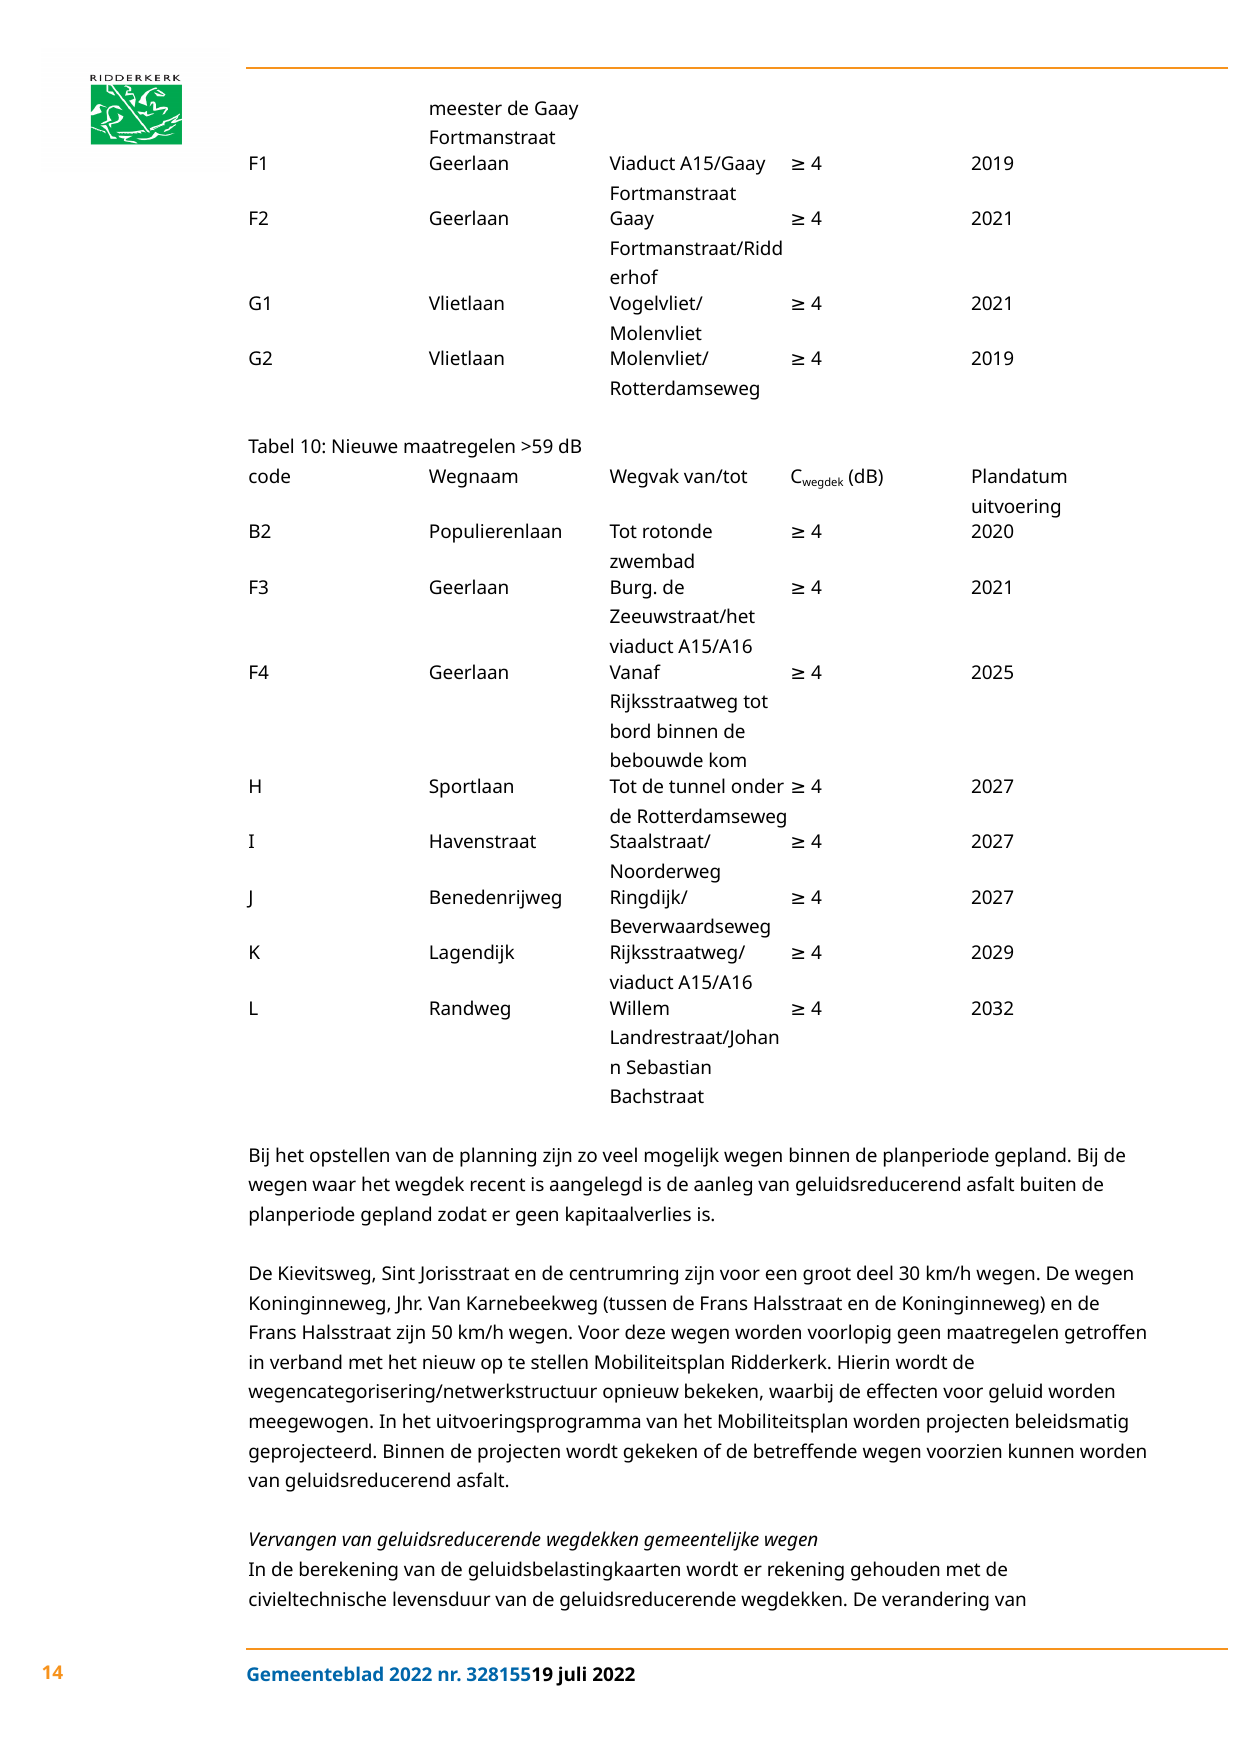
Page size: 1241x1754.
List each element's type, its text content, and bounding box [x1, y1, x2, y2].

table_cell K [248, 939, 429, 995]
table_cell Tot rotonde zwembad [609, 519, 790, 574]
text In de berekening van de geluidsbelastingkaarten wordt er rekening gehouden met de civieltechnische levensduur van de geluidsreducerende wegdekken. De verandering van [248, 1556, 1152, 1611]
table_header Wegvak van/tot [609, 464, 790, 519]
table_cell Geerlaan [429, 150, 609, 205]
table_cell I [248, 829, 429, 884]
table_cell 2029 [971, 939, 1152, 995]
table_header code [248, 464, 429, 519]
table_cell Benedenrijweg [429, 884, 609, 939]
table_cell Vanaf Rijksstraatweg tot bord binnen de bebouwde kom [609, 659, 790, 773]
text Tabel 10: Nieuwe maatregelen >59 dB [248, 434, 1152, 459]
table_cell ≥ 4 [790, 774, 971, 829]
table_cell ≥ 4 [790, 519, 971, 574]
table_cell Vogelvliet/Molenvliet [609, 290, 790, 346]
table_cell Populierenlaan [429, 519, 609, 574]
table_cell Burg. de Zeeuwstraat/het viaduct A15/A16 [609, 574, 790, 659]
text Vervangen van geluidsreducerende wegdekken gemeentelijke wegen [248, 1527, 1152, 1552]
table_cell Rijksstraatweg/viaduct A15/A16 [609, 939, 790, 995]
table_cell meester de Gaay Fortmanstraat [429, 95, 609, 150]
table_cell ≥ 4 [790, 150, 971, 205]
table_cell Tot de tunnel onder de Rotterdamseweg [609, 774, 790, 829]
table_cell Gaay Fortmanstraat/Ridderhof [609, 205, 790, 290]
text Bij het opstellen van de planning zijn zo veel mogelijk wegen binnen de planperiode gepland. Bij de wegen waar het wegdek recent is aangelegd is de aanleg van geluidsreducerend asfalt buiten de planperiode gepland zodat er geen kapitaalverlies is. [248, 1142, 1152, 1227]
table_cell B2 [248, 519, 429, 574]
table_cell Geerlaan [429, 205, 609, 290]
table_cell F1 [248, 150, 429, 205]
table_cell ≥ 4 [790, 290, 971, 346]
table_cell 2025 [971, 659, 1152, 773]
table_cell 2027 [971, 829, 1152, 884]
table_cell Randweg [429, 995, 609, 1109]
table_cell 2021 [971, 290, 1152, 346]
table_cell 2021 [971, 574, 1152, 659]
table_cell Viaduct A15/Gaay Fortmanstraat [609, 150, 790, 205]
table_cell J [248, 884, 429, 939]
table_cell [248, 95, 429, 150]
table_cell Ringdijk/Beverwaardseweg [609, 884, 790, 939]
table_cell ≥ 4 [790, 829, 971, 884]
table_header Wegnaam [429, 464, 609, 519]
table_cell [971, 95, 1152, 150]
table_cell 2027 [971, 774, 1152, 829]
table_cell Molenvliet/Rotterdamseweg [609, 346, 790, 401]
table_cell Willem Landrestraat/Johann Sebastian Bachstraat [609, 995, 790, 1109]
table_cell Geerlaan [429, 574, 609, 659]
table_cell ≥ 4 [790, 574, 971, 659]
table_cell Lagendijk [429, 939, 609, 995]
table_cell 2021 [971, 205, 1152, 290]
picture [41, 47, 231, 172]
table_cell ≥ 4 [790, 995, 971, 1109]
table_cell Staalstraat/Noorderweg [609, 829, 790, 884]
table_cell G1 [248, 290, 429, 346]
table_cell 2019 [971, 346, 1152, 401]
table_cell ≥ 4 [790, 939, 971, 995]
table_cell 2020 [971, 519, 1152, 574]
table_cell ≥ 4 [790, 346, 971, 401]
table_cell Geerlaan [429, 659, 609, 773]
table_cell H [248, 774, 429, 829]
table_cell L [248, 995, 429, 1109]
table_cell Vlietlaan [429, 290, 609, 346]
table_cell ≥ 4 [790, 659, 971, 773]
table_cell F3 [248, 574, 429, 659]
table_cell 2019 [971, 150, 1152, 205]
table_cell ≥ 4 [790, 205, 971, 290]
table_header Plandatum uitvoering [971, 464, 1152, 519]
table_cell F2 [248, 205, 429, 290]
table_cell Sportlaan [429, 774, 609, 829]
table_cell F4 [248, 659, 429, 773]
table_cell Havenstraat [429, 829, 609, 884]
table_cell [790, 95, 971, 150]
table_cell 2027 [971, 884, 1152, 939]
table_cell ≥ 4 [790, 884, 971, 939]
text De Kievitsweg, Sint Jorisstraat en de centrumring zijn voor een groot deel 30 km/h wegen. De wegen Koninginneweg, Jhr. Van Karnebeekweg (tussen de Frans Halsstraat en de Koninginneweg) en de Frans Halsstraat zijn 50 km/h wegen. Voor deze wegen worden voorlopig geen maatregelen getroffen in verband met het nieuw op te stellen Mobiliteitsplan Ridderkerk. Hierin wordt de wegencategorisering/netwerkstructuur opnieuw bekeken, waarbij de effecten voor geluid worden meegewogen. In het uitvoeringsprogramma van het Mobiliteitsplan worden projecten beleidsmatig geprojecteerd. Binnen de projecten wordt gekeken of de betreffende wegen voorzien kunnen worden van geluidsreducerend asfalt. [248, 1260, 1152, 1493]
table_cell G2 [248, 346, 429, 401]
table_cell Vlietlaan [429, 346, 609, 401]
table_cell [609, 95, 790, 150]
table_header Cwegdek (dB) [790, 464, 971, 519]
table_cell 2032 [971, 995, 1152, 1109]
